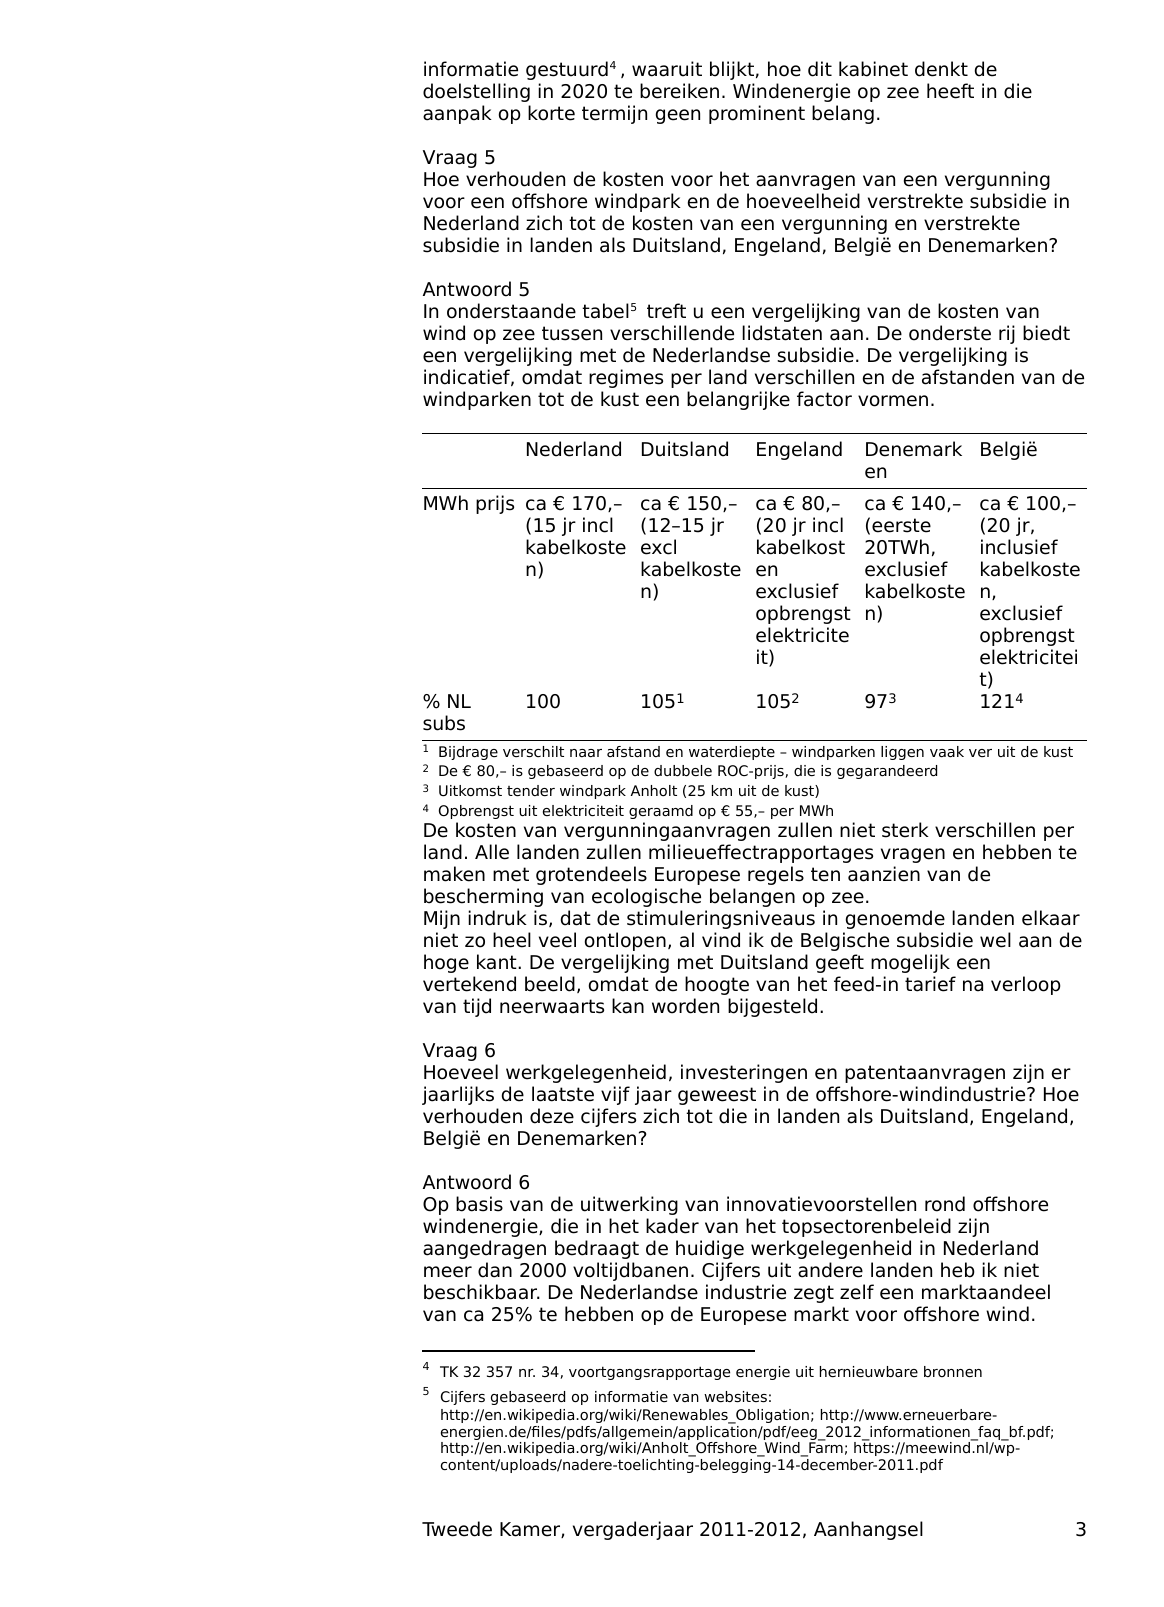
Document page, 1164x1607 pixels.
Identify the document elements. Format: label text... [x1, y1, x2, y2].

table_cell 1051 [634, 691, 749, 739]
table_cell 1214 [973, 691, 1087, 739]
table_cell % NL subs [422, 691, 519, 739]
table_cell ca € 100,– (20 jr, inclusief kabelkosten, exclusief opbrengst elektriciteit) [973, 489, 1087, 691]
text Vraag 5 [422, 147, 1087, 169]
text Antwoord 5 [422, 279, 1087, 301]
text Antwoord 6 [422, 1172, 1087, 1194]
text In onderstaande tabel treft u een vergelijking van de kosten van wind op zee tussen verschillende lidstaten aan. De onderste rij biedt een vergelijking met de Nederlandse subsidie. De vergelijking is indicatief, omdat regimes per land verschillen en de afstanden van de windparken tot de kust een belangrijke factor vormen. [422, 301, 1087, 411]
text Hoeveel werkgelegenheid, investeringen en patentaanvragen zijn er jaarlijks de laatste vijf jaar geweest in de offshore-windindustrie? Hoe verhouden deze cijfers zich tot die in landen als Duitsland, Engeland, België en Denemarken? [422, 1062, 1087, 1150]
table_cell 1 Bijdrage verschilt naar afstand en waterdiepte – windparken liggen vaak ver uit de kust 2 De € 80,– is gebaseerd op de dubbele ROC-prijs, die is gegarandeerd 3 Uitkomst tender windpark Anholt (25 km uit de kust) 4 Opbrengst uit elektriciteit geraamd op € 55,– per MWh [422, 741, 1087, 820]
table_header Denemarken [858, 434, 973, 487]
table_header Duitsland [634, 434, 749, 487]
table_cell ca € 140,– (eerste 20TWh, exclusief kabelkosten) [858, 489, 973, 691]
text TK 32 357 nr. 34, voortgangsrapportage energie uit hernieuwbare bronnen [422, 1360, 1087, 1382]
text De kosten van vergunningaanvragen zullen niet sterk verschillen per land. Alle landen zullen milieueffectrapportages vragen en hebben te maken met grotendeels Europese regels ten aanzien van de bescherming van ecologische belangen op zee. [422, 820, 1087, 908]
table_cell ca € 170,– (15 jr incl kabelkosten) [519, 489, 634, 691]
table_header [422, 434, 519, 487]
table_header Engeland [749, 434, 858, 487]
table_header België [973, 434, 1087, 487]
text Hoe verhouden de kosten voor het aanvragen van een vergunning voor een offshore windpark en de hoeveelheid verstrekte subsidie in Nederland zich tot de kosten van een vergunning en verstrekte subsidie in landen als Duitsland, Engeland, België en Denemarken? [422, 169, 1087, 257]
text Mijn indruk is, dat de stimuleringsniveaus in genoemde landen elkaar niet zo heel veel ontlopen, al vind ik de Belgische subsidie wel aan de hoge kant. De vergelijking met Duitsland geeft mogelijk een vertekend beeld, omdat de hoogte van het feed-in tarief na verloop van tijd neerwaarts kan worden bijgesteld. [422, 908, 1087, 1018]
table_header Nederland [519, 434, 634, 487]
table_cell 1052 [749, 691, 858, 739]
table_cell MWh prijs [422, 489, 519, 691]
table_cell ca € 150,– (12–15 jr excl kabelkosten) [634, 489, 749, 691]
text Cijfers gebaseerd op informatie van websites: http://en.wikipedia.org/wiki/Renewables_Obligation; http://www.erneuerbare-energien.de/files/pdfs/allgemein/application/pdf/eeg_2012_informationen_faq_bf.pdf; http://en.wikipedia.org/wiki/Anholt_Offshore_Wind_Farm; https://meewind.nl/wp-content/uploads/nadere-toelichting-belegging-14-december-2011.pdf [422, 1385, 1087, 1474]
text Vraag 6 [422, 1040, 1087, 1062]
table_cell 973 [858, 691, 973, 739]
text Op basis van de uitwerking van innovatievoorstellen rond offshore windenergie, die in het kader van het topsectorenbeleid zijn aangedragen bedraagt de huidige werkgelegenheid in Nederland meer dan 2000 voltijdbanen. Cijfers uit andere landen heb ik niet beschikbaar. De Nederlandse industrie zegt zelf een marktaandeel van ca 25% te hebben op de Europese markt voor offshore wind. [422, 1194, 1087, 1326]
table_cell ca € 80,– (20 jr incl kabelkosten exclusief opbrengst elektriciteit) [749, 489, 858, 691]
text informatie gestuurd, waaruit blijkt, hoe dit kabinet denkt de doelstelling in 2020 te bereiken. Windenergie op zee heeft in die aanpak op korte termijn geen prominent belang. [422, 59, 1087, 125]
table_cell 100 [519, 691, 634, 739]
